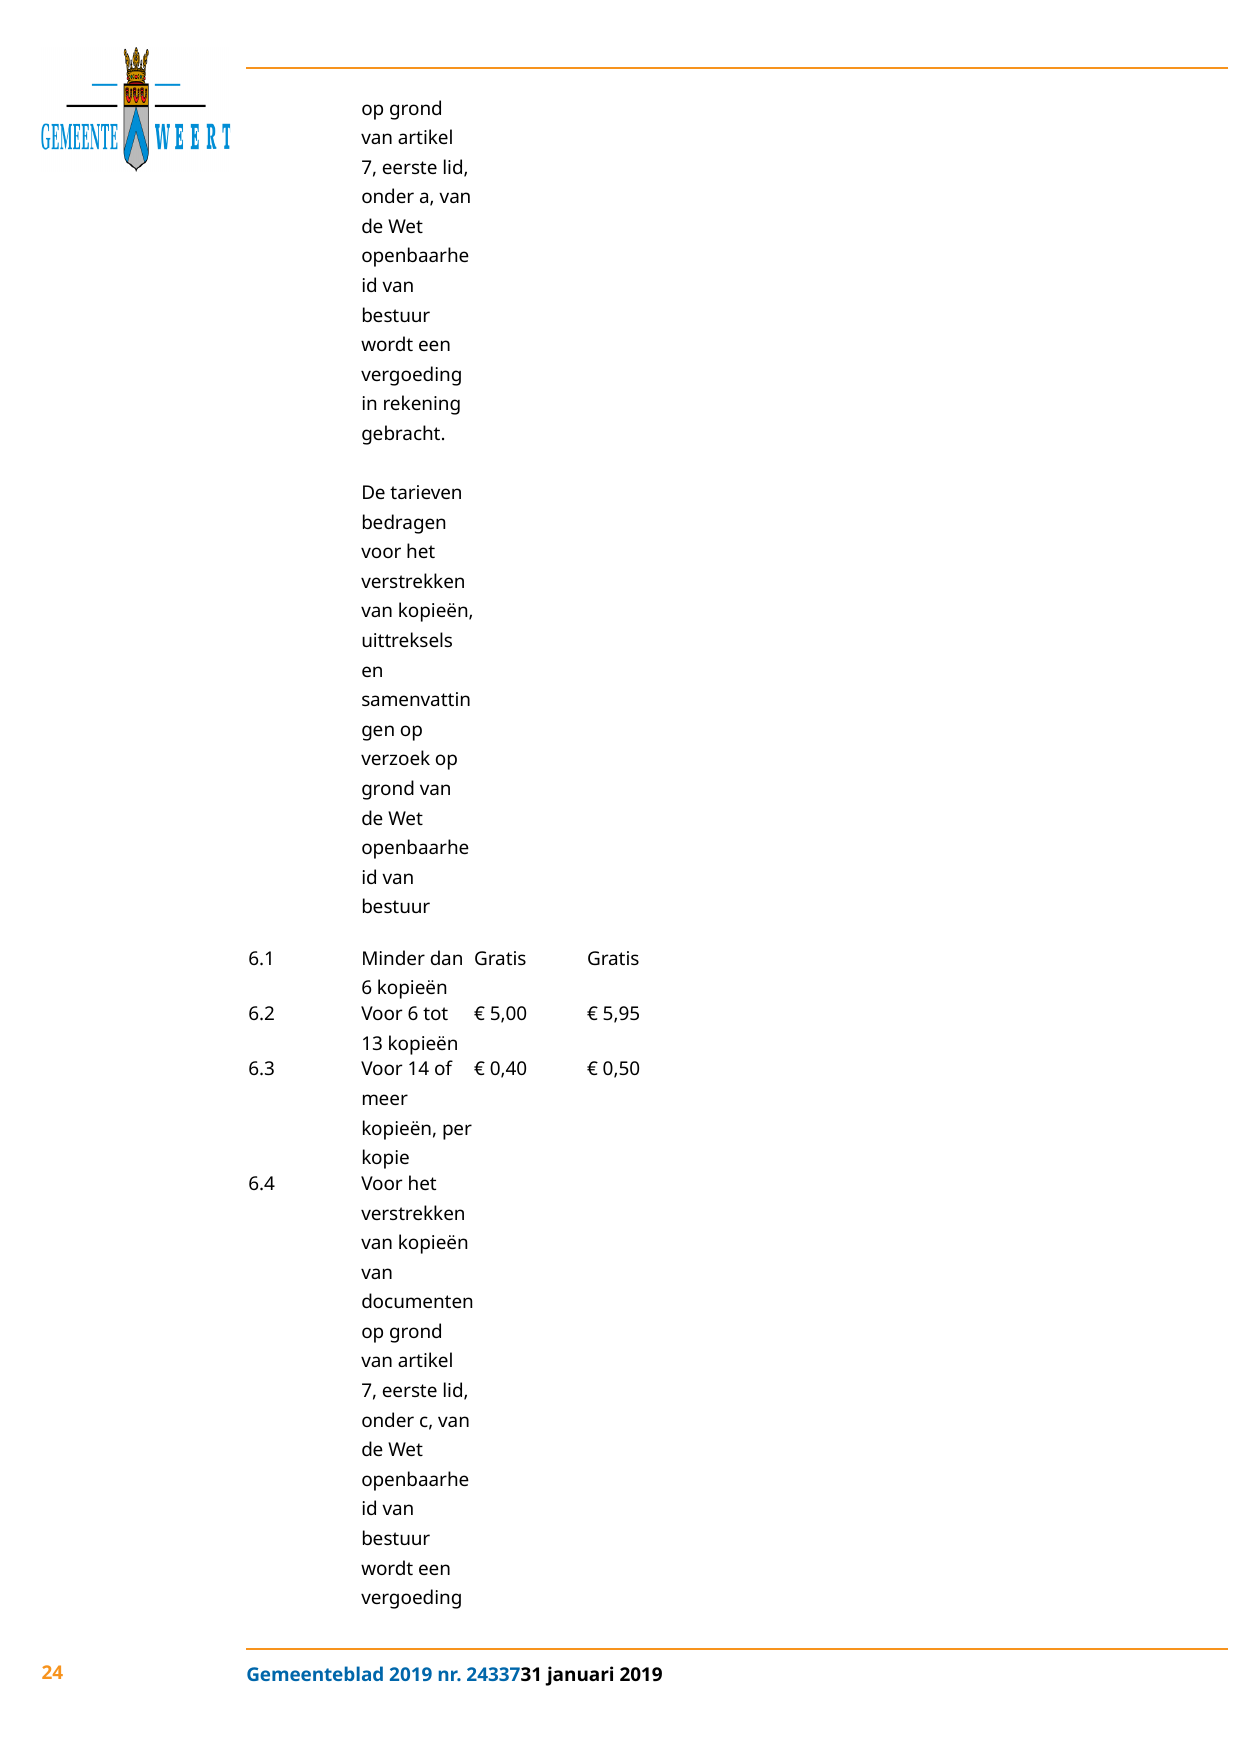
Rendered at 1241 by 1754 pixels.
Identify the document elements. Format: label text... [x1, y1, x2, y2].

table_cell 6.1 [248, 945, 361, 1000]
table_cell € 5,00 [474, 1000, 587, 1056]
table_cell 6.2 [248, 1000, 361, 1056]
table_cell Voor het verstrekken van kopieën van documenten op grond van artikel 7, eerste lid, onder c, van de Wet openbaarheid van bestuur wordt een vergoeding [361, 1170, 474, 1610]
table_cell Voor 6 tot 13 kopieën [361, 1000, 474, 1056]
table_cell [587, 1170, 700, 1610]
table_cell op grond van artikel 7, eerste lid, onder a, van de Wet openbaarheid van bestuur wordt een vergoeding in rekening gebracht. De tarieven bedragen voor het verstrekken van kopieën, uittreksels en samenvattingen op verzoek op grond van de Wet openbaarheid van bestuur [361, 95, 474, 919]
table_cell [587, 95, 700, 919]
table_cell € 5,95 [587, 1000, 700, 1056]
table_cell [587, 919, 700, 945]
table_cell € 0,50 [587, 1056, 700, 1170]
table_cell 6.3 [248, 1056, 361, 1170]
table_cell Voor 14 of meer kopieën, per kopie [361, 1056, 474, 1170]
table_cell Gratis [474, 945, 587, 1000]
table_cell [474, 1170, 587, 1610]
table_cell € 0,40 [474, 1056, 587, 1170]
table_cell [248, 95, 361, 919]
table_cell Gratis [587, 945, 700, 1000]
table_cell [474, 919, 587, 945]
picture [41, 47, 231, 172]
table_cell 6.4 [248, 1170, 361, 1610]
table_cell [248, 919, 361, 945]
table_cell [361, 919, 474, 945]
table_cell Minder dan 6 kopieën [361, 945, 474, 1000]
table_cell [474, 95, 587, 919]
